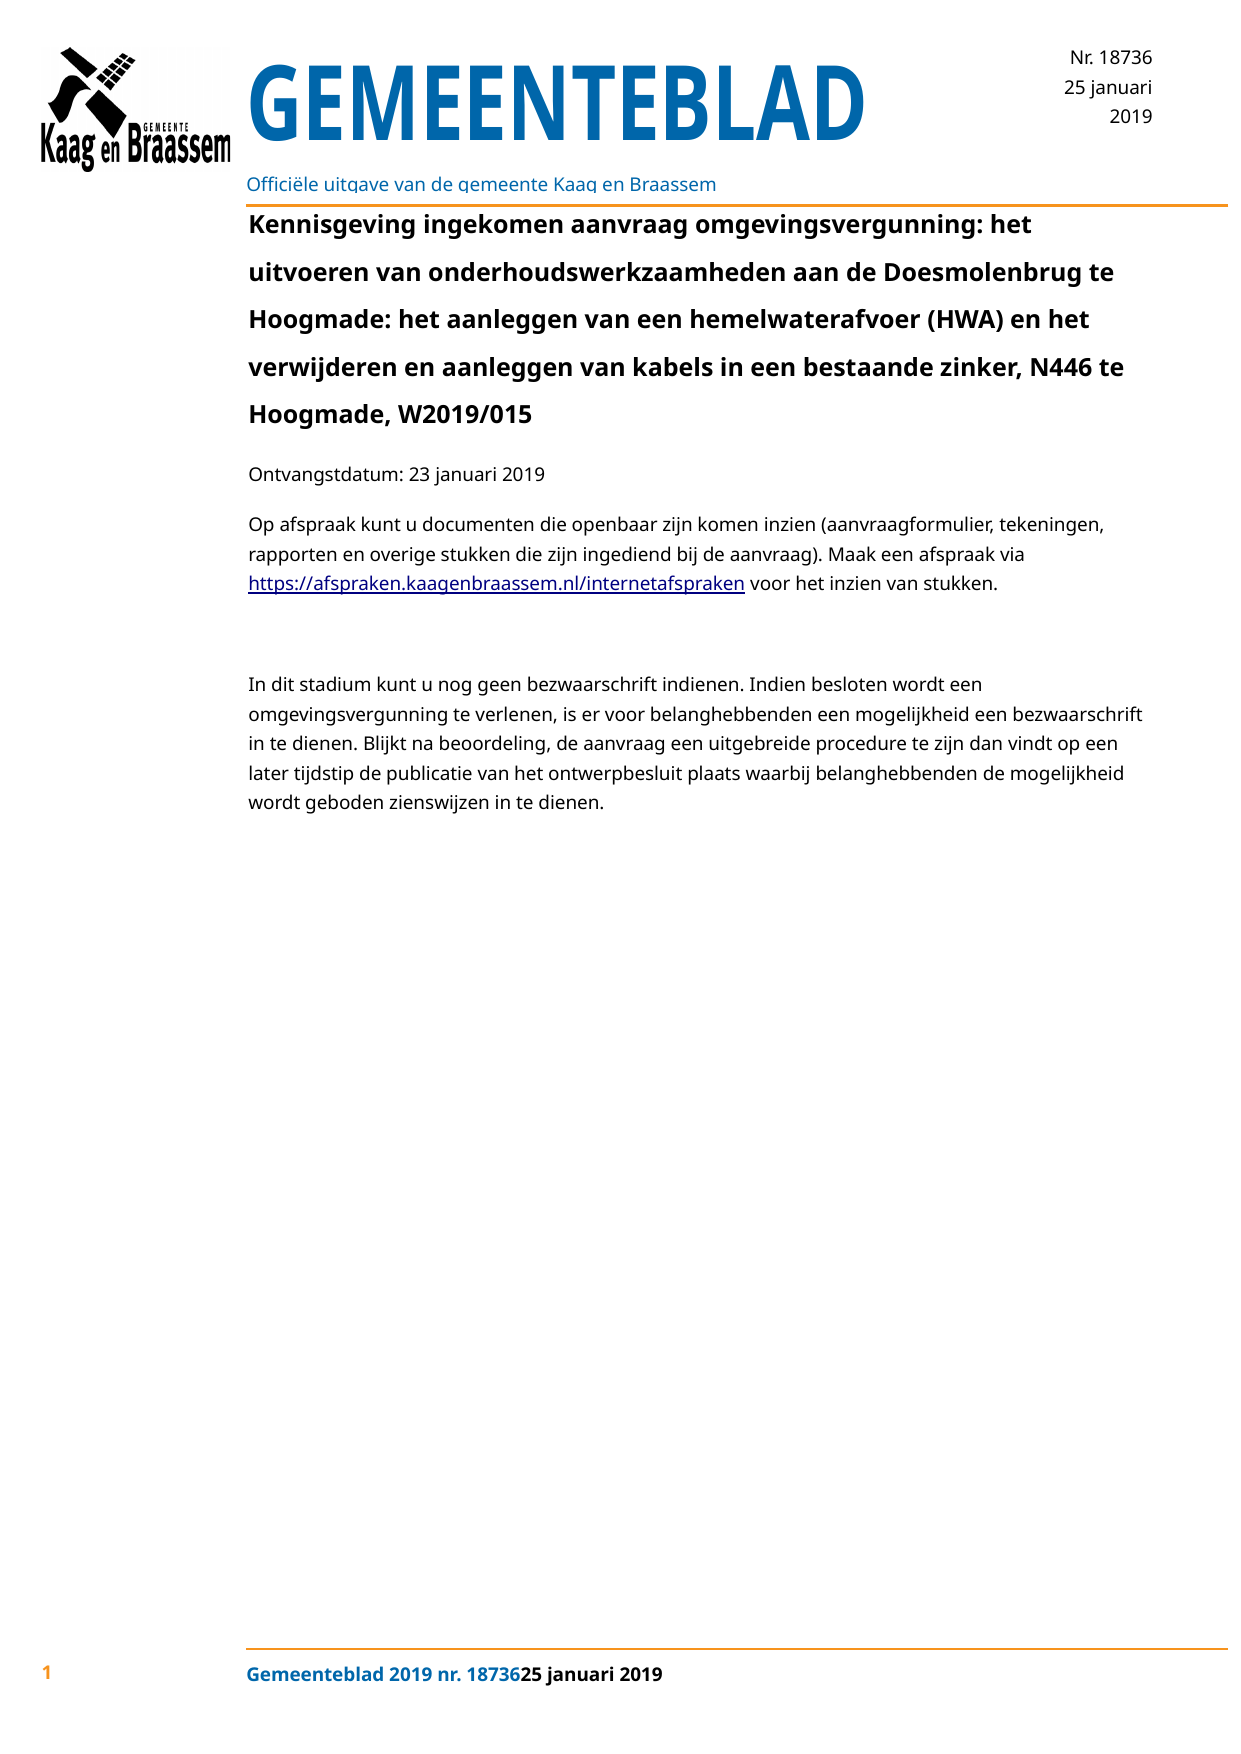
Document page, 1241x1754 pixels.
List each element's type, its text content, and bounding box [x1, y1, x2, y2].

picture [41, 47, 231, 172]
text Kennisgeving ingekomen aanvraag omgevingsvergunning: het uitvoeren van onderhoudswerkzaamheden aan de Doesmolenbrug te Hoogmade: het aanleggen van een hemelwaterafvoer (HWA) en het verwijderen en aanleggen van kabels in een bestaande zinker, N446 te Hoogmade, W2019/015 [248, 207, 1152, 431]
text Op afspraak kunt u documenten die openbaar zijn komen inzien (aanvraagformulier, tekeningen, rapporten en overige stukken die zijn ingediend bij de aanvraag). Maak een afspraak via https://afspraken.kaagenbraassem.nl/internetafspraken voor het inzien van stukken. [248, 511, 1152, 596]
text In dit stadium kunt u nog geen bezwaarschrift indienen. Indien besloten wordt een omgevingsvergunning te verlenen, is er voor belanghebbenden een mogelijkheid een bezwaarschrift in te dienen. Blijkt na beoordeling, de aanvraag een uitgebreide procedure te zijn dan vindt op een later tijdstip de publicatie van het ontwerpbesluit plaats waarbij belanghebbenden de mogelijkheid wordt geboden zienswijzen in te dienen. [248, 671, 1152, 815]
text Ontvangstdatum: 23 januari 2019 [248, 461, 1152, 486]
